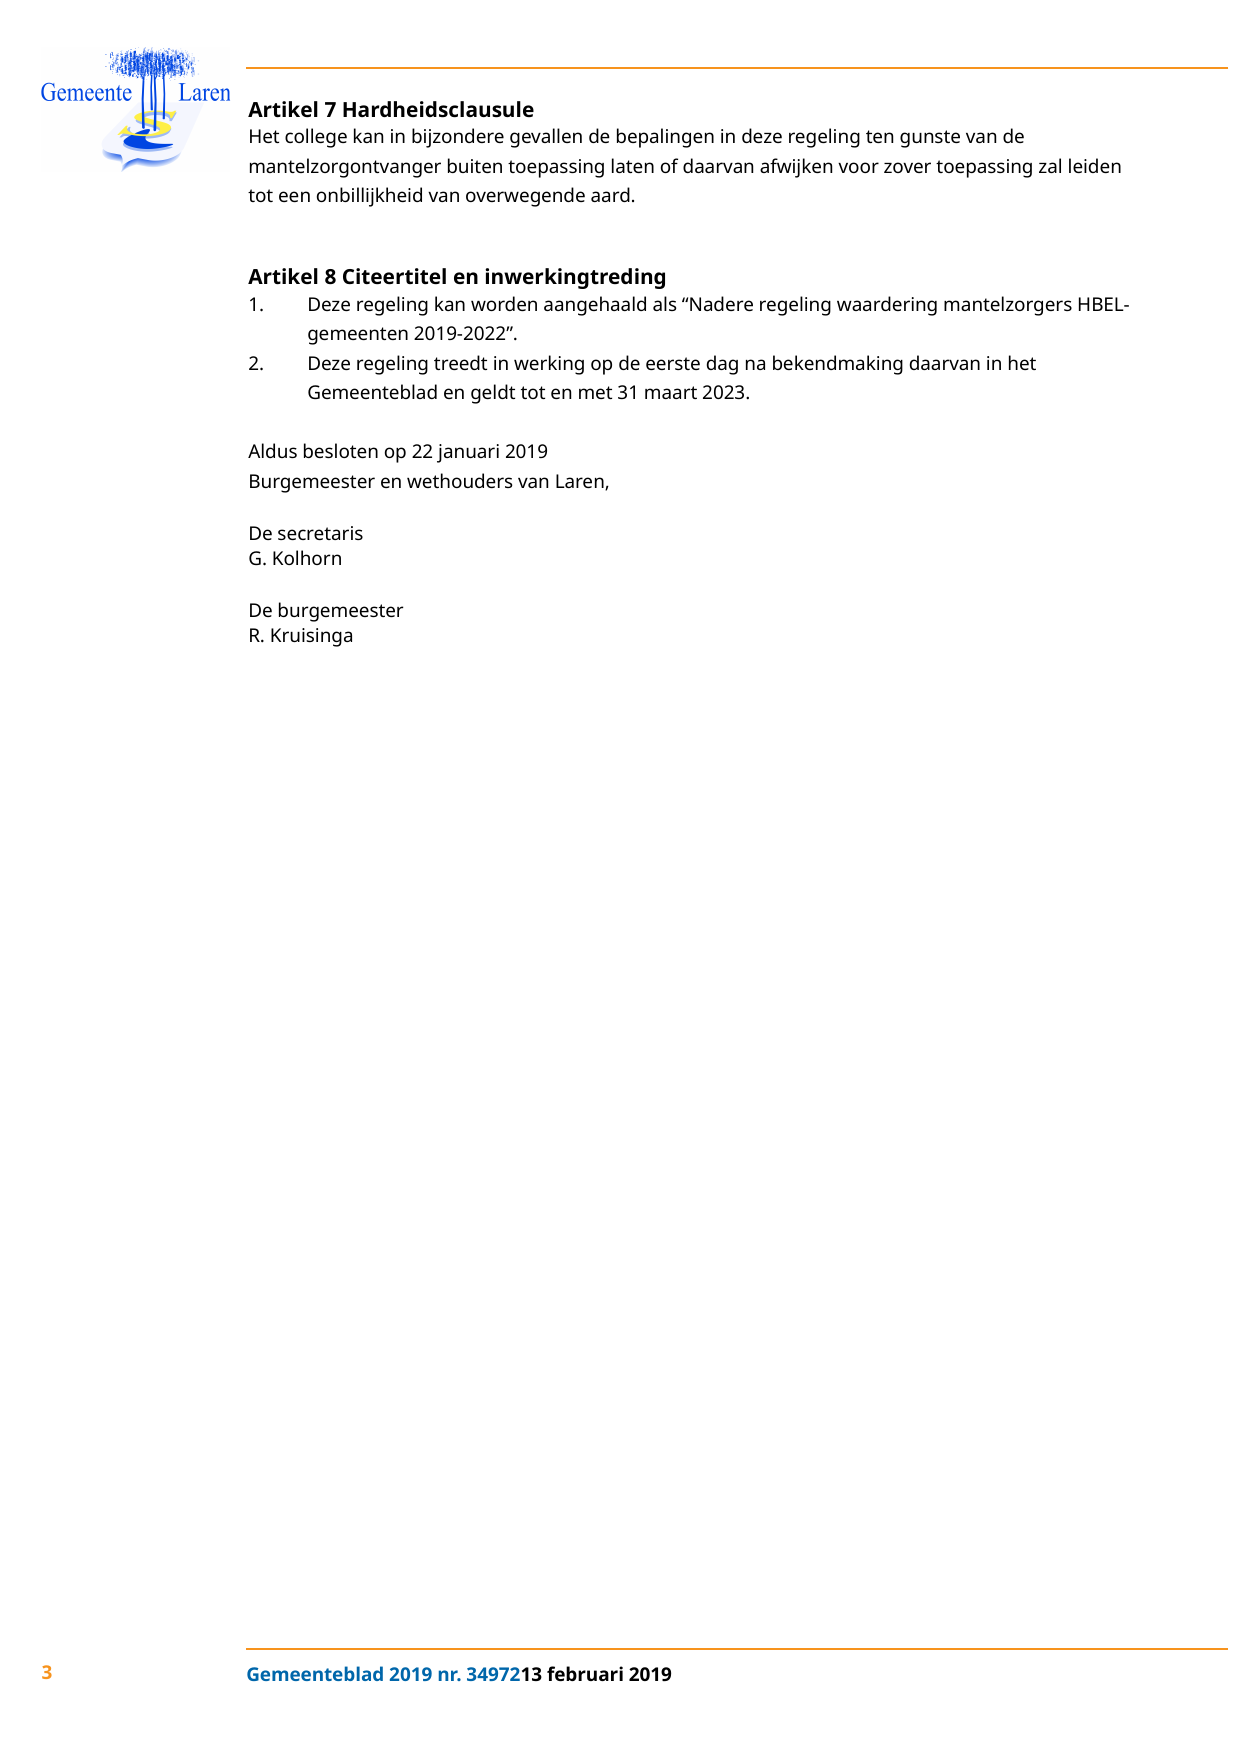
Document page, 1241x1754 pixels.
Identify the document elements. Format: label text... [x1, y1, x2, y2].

text Aldus besloten op 22 januari 2019 [248, 439, 1152, 464]
text De burgemeester [248, 597, 1152, 623]
text Artikel 7 Hardheidsclausule [248, 95, 1152, 123]
list Deze regeling treedt in werking op de eerste dag na bekendmaking daarvan in het Gemeenteblad en geldt tot en met 31 maart 2023. [248, 350, 1152, 405]
text Artikel 8 Citeertitel en inwerkingtreding [248, 262, 1152, 291]
text G. Kolhorn [248, 546, 1152, 571]
text R. Kruisinga [248, 623, 1152, 648]
list Deze regeling kan worden aangehaald als “Nadere regeling waardering mantelzorgers HBEL-gemeenten 2019-2022”. [248, 291, 1152, 346]
text De secretaris [248, 520, 1152, 546]
text Burgemeester en wethouders van Laren, [248, 468, 1152, 494]
text Het college kan in bijzondere gevallen de bepalingen in deze regeling ten gunste van de mantelzorgontvanger buiten toepassing laten of daarvan afwijken voor zover toepassing zal leiden tot een onbillijkheid van overwegende aard. [248, 123, 1152, 208]
picture [41, 47, 231, 172]
